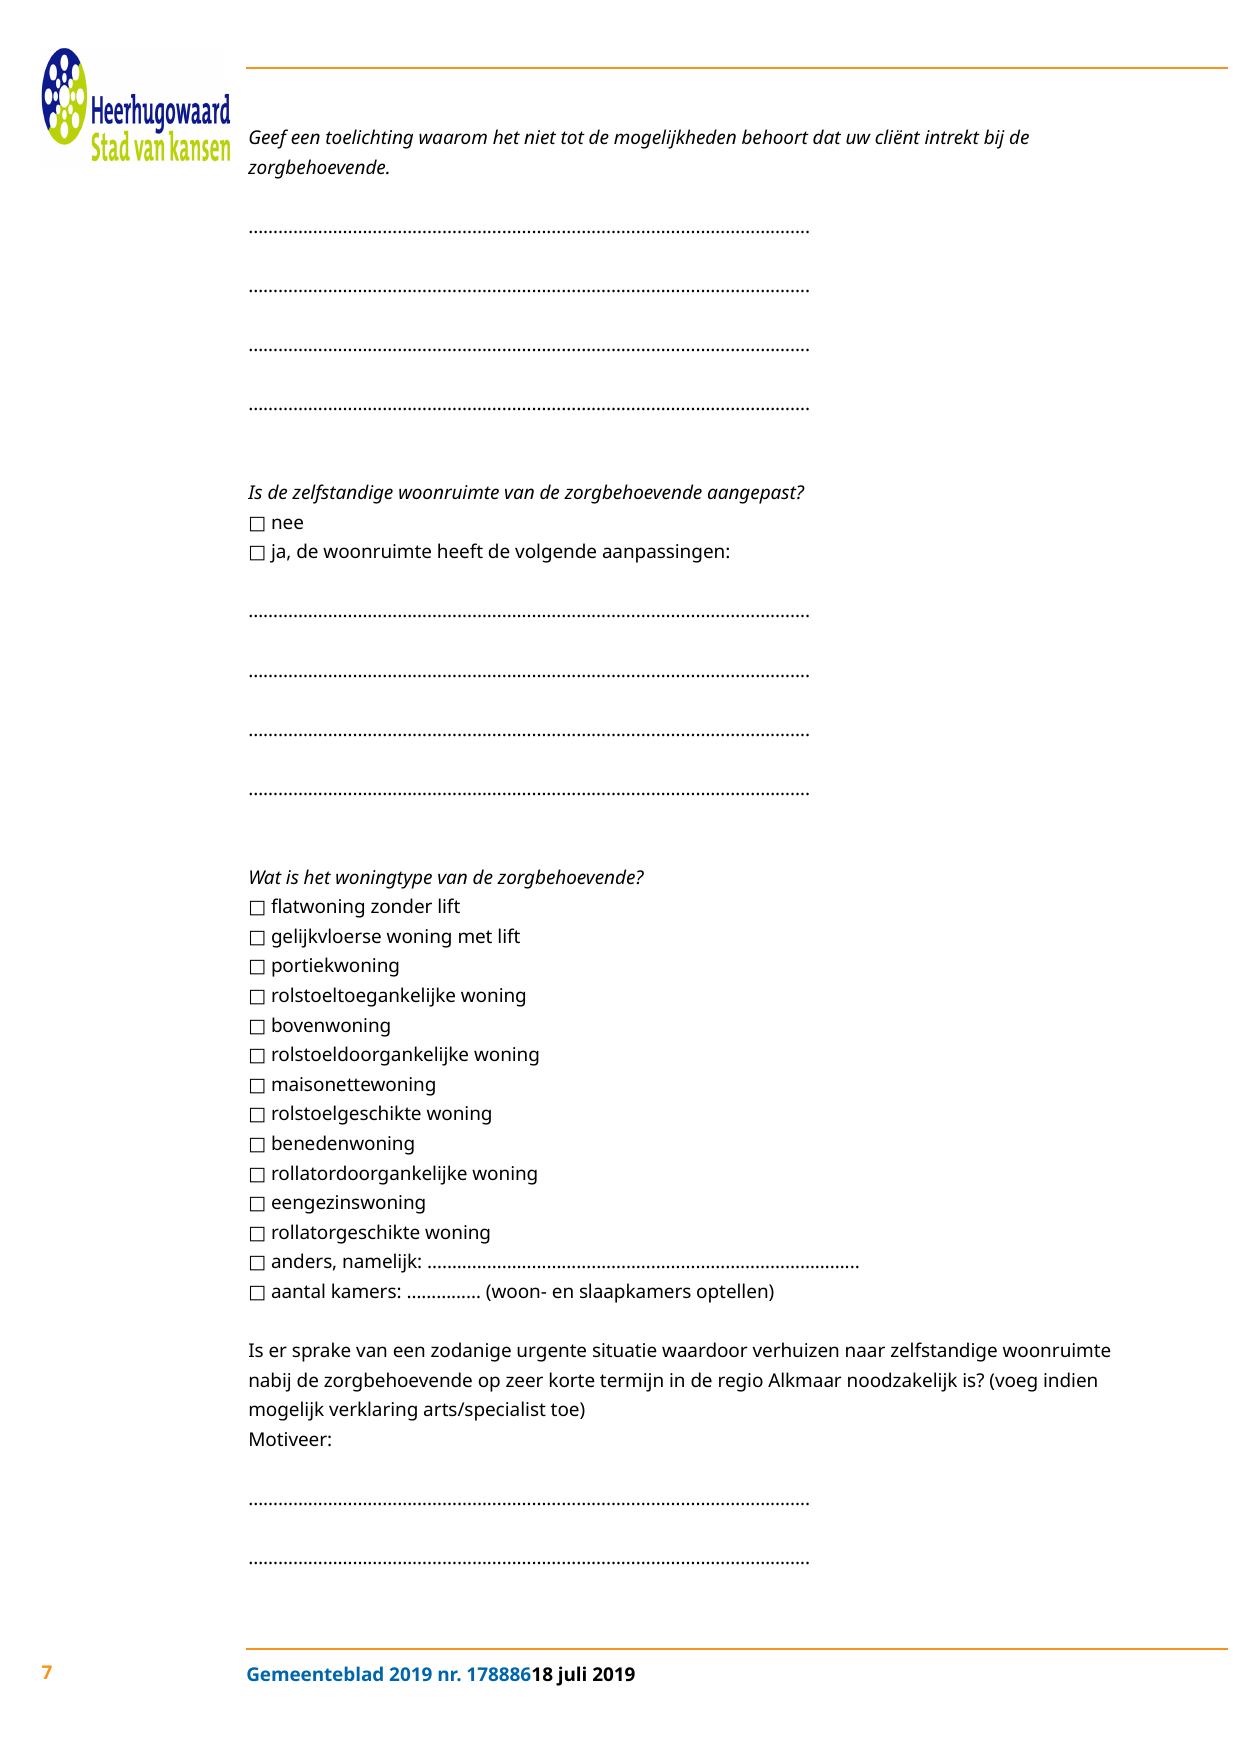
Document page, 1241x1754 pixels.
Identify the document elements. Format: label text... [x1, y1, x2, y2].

text Geef een toelichting waarom het niet tot de mogelijkheden behoort dat uw cliënt intrekt bij de zorgbehoevende. [248, 124, 1152, 180]
text …………………………………………………………………………………………….……. [248, 598, 1152, 623]
text ………………………………………………………………………………………….………. [248, 775, 1152, 801]
text □ eengezinswoning [248, 1189, 1152, 1215]
text …………………………………………………………………………………………….……. [248, 657, 1152, 683]
text □ maisonettewoning [248, 1071, 1152, 1097]
text □ aantal kamers: …………… (woon- en slaapkamers optellen) [248, 1278, 1152, 1304]
text …………………………………………………………………………………………….……. [248, 1485, 1152, 1511]
text □ flatwoning zonder lift [248, 893, 1152, 919]
text □ gelijkvloerse woning met lift [248, 923, 1152, 949]
text □ ja, de woonruimte heeft de volgende aanpassingen: [248, 538, 1152, 564]
text □ rolstoelgeschikte woning [248, 1101, 1152, 1126]
text ………………………………………………………………………………………….………. [248, 331, 1152, 357]
text □ rolstoeltoegankelijke woning [248, 982, 1152, 1008]
picture [41, 47, 231, 172]
text …………………………………………………………………………………………….……. [248, 1544, 1152, 1570]
text □ portiekwoning [248, 953, 1152, 978]
text …………………………………………………………………………………………….……. [248, 716, 1152, 742]
text □ rollatordoorgankelijke woning [248, 1160, 1152, 1186]
text □ rollatorgeschikte woning [248, 1219, 1152, 1245]
text □ nee [248, 509, 1152, 535]
text □ anders, namelijk: …………………………………………………………………………... [248, 1248, 1152, 1274]
text Is er sprake van een zodanige urgente situatie waardoor verhuizen naar zelfstandige woonruimte nabij de zorgbehoevende op zeer korte termijn in de regio Alkmaar noodzakelijk is? (voeg indien mogelijk verklaring arts/specialist toe) [248, 1337, 1152, 1422]
text □ bovenwoning [248, 1012, 1152, 1038]
text …………………………………………………………………………………………….……. [248, 213, 1152, 239]
text Is de zelfstandige woonruimte van de zorgbehoevende aangepast? [248, 479, 1152, 505]
text □ rolstoeldoorgankelijke woning [248, 1041, 1152, 1067]
text ………………………………………………………………………………………….………. [248, 391, 1152, 416]
text □ benedenwoning [248, 1130, 1152, 1156]
text Wat is het woningtype van de zorgbehoevende? [248, 864, 1152, 890]
text …………………………………………………………………………………………….……. [248, 272, 1152, 298]
text Motiveer: [248, 1426, 1152, 1452]
